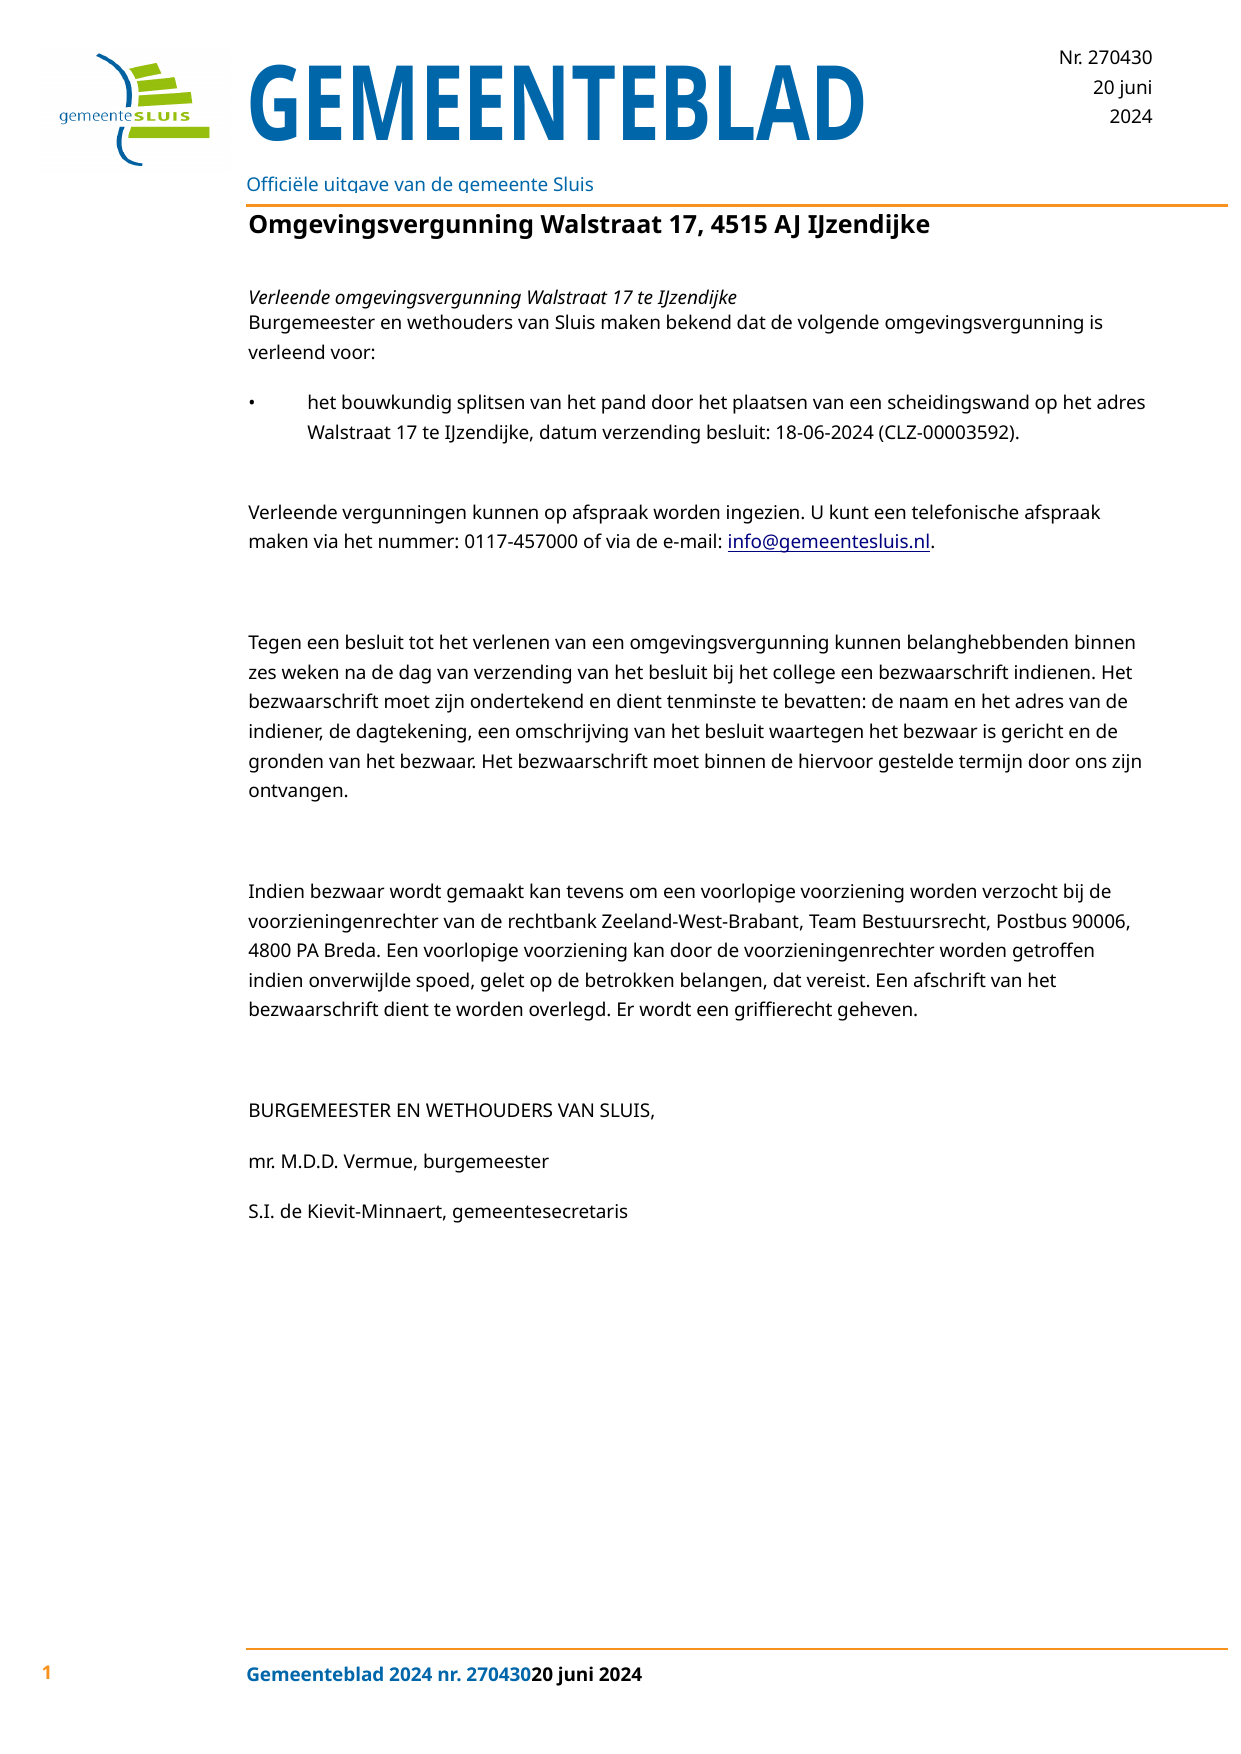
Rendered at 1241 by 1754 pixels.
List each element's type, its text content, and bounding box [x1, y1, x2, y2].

text Verleende omgevingsvergunning Walstraat 17 te IJzendijke [248, 284, 1152, 309]
text BURGEMEESTER EN WETHOUDERS VAN SLUIS, [248, 1097, 1152, 1123]
text S.I. de Kievit-Minnaert, gemeentesecretaris [248, 1198, 1152, 1224]
picture [41, 47, 231, 172]
list het bouwkundig splitsen van het pand door het plaatsen van een scheidingswand op het adres Walstraat 17 te IJzendijke, datum verzending besluit: 18-06-2024 (CLZ-00003592). [248, 389, 1152, 445]
text mr. M.D.D. Vermue, burgemeester [248, 1148, 1152, 1174]
text Burgemeester en wethouders van Sluis maken bekend dat de volgende omgevingsvergunning is verleend voor: [248, 309, 1152, 365]
text Verleende vergunningen kunnen op afspraak worden ingezien. U kunt een telefonische afspraak maken via het nummer: 0117-457000 of via de e-mail: info@gemeentesluis.nl. [248, 499, 1152, 554]
text Tegen een besluit tot het verlenen van een omgevingsvergunning kunnen belanghebbenden binnen zes weken na de dag van verzending van het besluit bij het college een bezwaarschrift indienen. Het bezwaarschrift moet zijn ondertekend en dient tenminste te bevatten: de naam en het adres van de indiener, de dagtekening, een omschrijving van het besluit waartegen het bezwaar is gericht en de gronden van het bezwaar. Het bezwaarschrift moet binnen de hiervoor gestelde termijn door ons zijn ontvangen. [248, 629, 1152, 803]
text Omgevingsvergunning Walstraat 17, 4515 AJ IJzendijke [248, 207, 1152, 241]
text Indien bezwaar wordt gemaakt kan tevens om een voorlopige voorziening worden verzocht bij de voorzieningenrechter van de rechtbank Zeeland-West-Brabant, Team Bestuursrecht, Postbus 90006, 4800 PA Breda. Een voorlopige voorziening kan door de voorzieningenrechter worden getroffen indien onverwijlde spoed, gelet op de betrokken belangen, dat vereist. Een afschrift van het bezwaarschrift dient te worden overlegd. Er wordt een griffierecht geheven. [248, 878, 1152, 1022]
